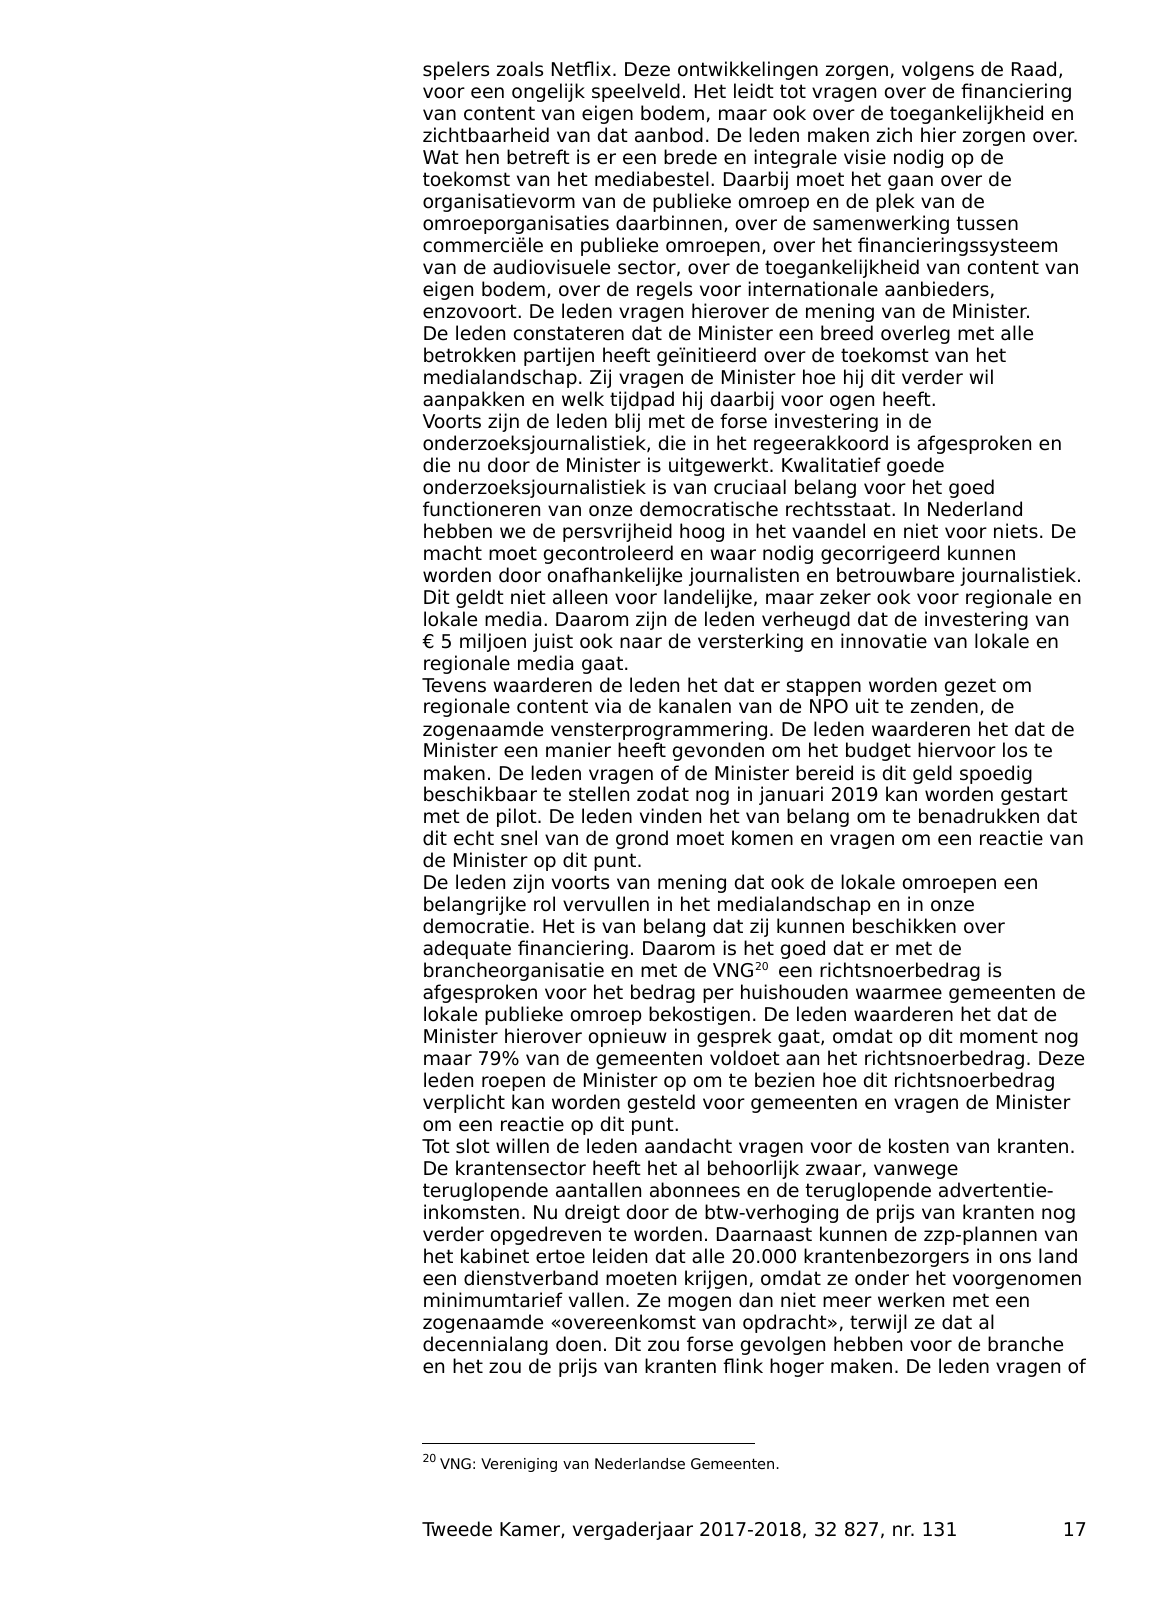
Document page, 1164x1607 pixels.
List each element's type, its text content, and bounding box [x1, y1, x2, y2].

text Voorts zijn de leden blij met de forse investering in de onderzoeksjournalistiek, die in het regeerakkoord is afgesproken en die nu door de Minister is uitgewerkt. Kwalitatief goede onderzoeksjournalistiek is van cruciaal belang voor het goed functioneren van onze democratische rechtsstaat. In Nederland hebben we de persvrijheid hoog in het vaandel en niet voor niets. De macht moet gecontroleerd en waar nodig gecorrigeerd kunnen worden door onafhankelijke journalisten en betrouwbare journalistiek. Dit geldt niet alleen voor landelijke, maar zeker ook voor regionale en lokale media. Daarom zijn de leden verheugd dat de investering van € 5 miljoen juist ook naar de versterking en innovatie van lokale en regionale media gaat. [422, 411, 1087, 674]
text De leden zijn voorts van mening dat ook de lokale omroepen een belangrijke rol vervullen in het medialandschap en in onze democratie. Het is van belang dat zij kunnen beschikken over adequate financiering. Daarom is het goed dat er met de brancheorganisatie en met de VNG een richtsnoerbedrag is afgesproken voor het bedrag per huishouden waarmee gemeenten de lokale publieke omroep bekostigen. De leden waarderen het dat de Minister hierover opnieuw in gesprek gaat, omdat op dit moment nog maar 79% van de gemeenten voldoet aan het richtsnoerbedrag. Deze leden roepen de Minister op om te bezien hoe dit richtsnoerbedrag verplicht kan worden gesteld voor gemeenten en vragen de Minister om een reactie op dit punt. [422, 872, 1087, 1136]
text VNG: Vereniging van Nederlandse Gemeenten. [422, 1452, 1087, 1474]
text spelers zoals Netflix. Deze ontwikkelingen zorgen, volgens de Raad, voor een ongelijk speelveld. Het leidt tot vragen over de financiering van content van eigen bodem, maar ook over de toegankelijkheid en zichtbaarheid van dat aanbod. De leden maken zich hier zorgen over. Wat hen betreft is er een brede en integrale visie nodig op de toekomst van het mediabestel. Daarbij moet het gaan over de organisatievorm van de publieke omroep en de plek van de omroeporganisaties daarbinnen, over de samenwerking tussen commerciële en publieke omroepen, over het financieringssysteem van de audiovisuele sector, over de toegankelijkheid van content van eigen bodem, over de regels voor internationale aanbieders, enzovoort. De leden vragen hierover de mening van de Minister. [422, 59, 1087, 323]
text De leden constateren dat de Minister een breed overleg met alle betrokken partijen heeft geïnitieerd over de toekomst van het medialandschap. Zij vragen de Minister hoe hij dit verder wil aanpakken en welk tijdpad hij daarbij voor ogen heeft. [422, 323, 1087, 411]
text Tot slot willen de leden aandacht vragen voor de kosten van kranten. De krantensector heeft het al behoorlijk zwaar, vanwege teruglopende aantallen abonnees en de teruglopende advertentie-inkomsten. Nu dreigt door de btw-verhoging de prijs van kranten nog verder opgedreven te worden. Daarnaast kunnen de zzp-plannen van het kabinet ertoe leiden dat alle 20.000 krantenbezorgers in ons land een dienstverband moeten krijgen, omdat ze onder het voorgenomen minimumtarief vallen. Ze mogen dan niet meer werken met een zogenaamde «overeenkomst van opdracht», terwijl ze dat al decennialang doen. Dit zou forse gevolgen hebben voor de branche en het zou de prijs van kranten flink hoger maken. De leden vragen of [422, 1136, 1087, 1378]
text Tevens waarderen de leden het dat er stappen worden gezet om regionale content via de kanalen van de NPO uit te zenden, de zogenaamde vensterprogrammering. De leden waarderen het dat de Minister een manier heeft gevonden om het budget hiervoor los te maken. De leden vragen of de Minister bereid is dit geld spoedig beschikbaar te stellen zodat nog in januari 2019 kan worden gestart met de pilot. De leden vinden het van belang om te benadrukken dat dit echt snel van de grond moet komen en vragen om een reactie van de Minister op dit punt. [422, 674, 1087, 872]
